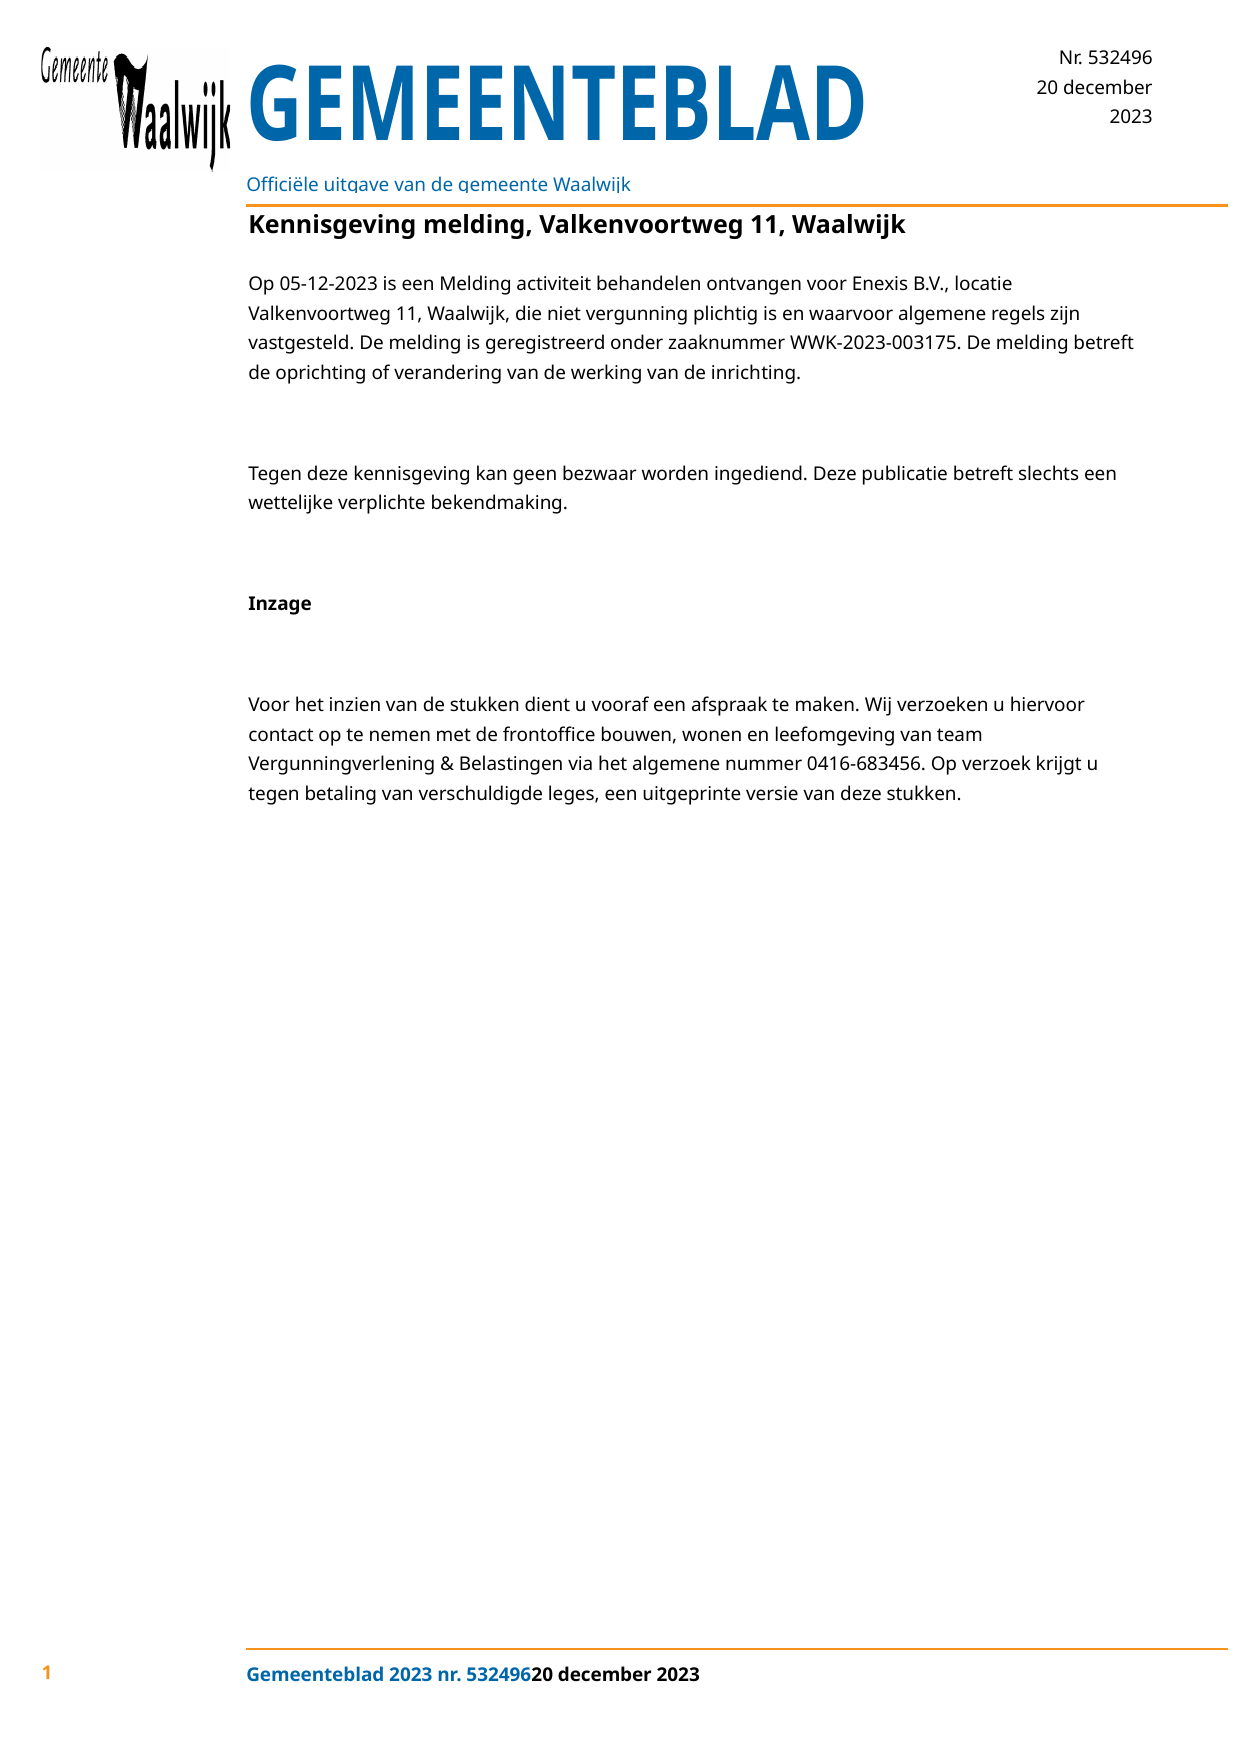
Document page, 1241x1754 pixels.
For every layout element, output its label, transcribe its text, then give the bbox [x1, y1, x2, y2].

text Inzage [248, 590, 1152, 616]
text Op 05-12-2023 is een Melding activiteit behandelen ontvangen voor Enexis B.V., locatie Valkenvoortweg 11, Waalwijk, die niet vergunning plichtig is en waarvoor algemene regels zijn vastgesteld. De melding is geregistreerd onder zaaknummer WWK-2023-003175. De melding betreft de oprichting of verandering van de werking van de inrich­ting. [248, 270, 1152, 385]
text Kennisgeving melding, Valkenvoortweg 11, Waalwijk [248, 207, 1152, 241]
text Voor het inzien van de stukken dient u vooraf een afspraak te maken. Wij verzoeken u hiervoor contact op te nemen met de frontoffice bouwen, wonen en leefomgeving van team Vergunningverlening & Belastingen via het algemene nummer 0416-683456. Op verzoek krijgt u tegen betaling van verschuldigde leges, een uitgeprinte versie van deze stukken. [248, 691, 1152, 806]
text Tegen deze kennisgeving kan geen bezwaar worden ingediend. Deze publicatie betreft slechts een wettelijke verplichte bekendmaking. [248, 460, 1152, 515]
picture [41, 47, 231, 172]
